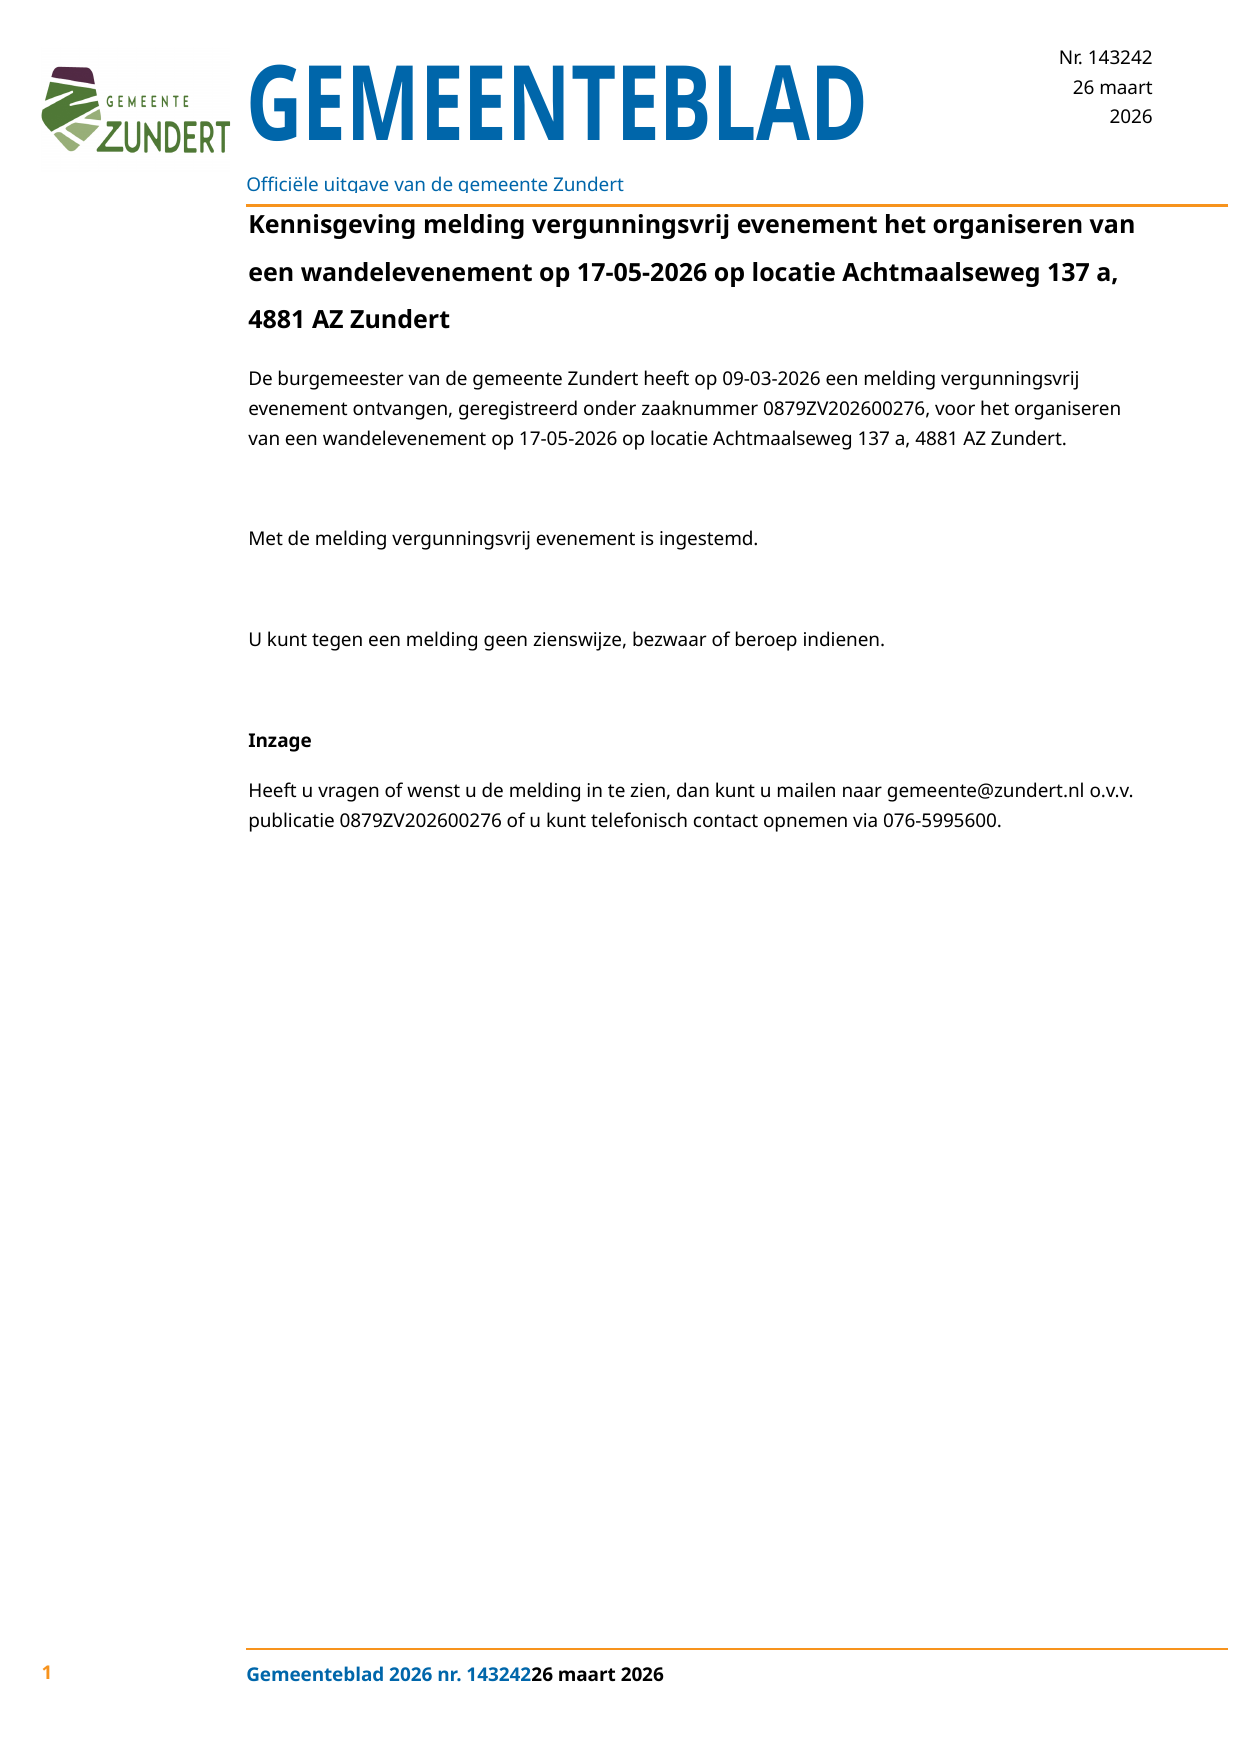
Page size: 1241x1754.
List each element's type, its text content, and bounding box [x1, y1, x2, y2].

picture [41, 47, 231, 172]
text Kennisgeving melding vergunningsvrij evenement het organiseren van een wandelevenement op 17-05-2026 op locatie Achtmaalseweg 137 a, 4881 AZ Zundert [248, 207, 1152, 336]
text U kunt tegen een melding geen zienswijze, bezwaar of beroep indienen. [248, 626, 1152, 652]
text Heeft u vragen of wenst u de melding in te zien, dan kunt u mailen naar gemeente@zundert.nl o.v.v. publicatie 0879ZV202600276 of u kunt telefonisch contact opnemen via 076-5995600. [248, 778, 1152, 833]
text Inzage [248, 727, 1152, 753]
text De burgemeester van de gemeente Zundert heeft op 09-03-2026 een melding vergunningsvrij evenement ontvangen, geregistreerd onder zaaknummer 0879ZV202600276, voor het organiseren van een wandelevenement op 17-05-2026 op locatie Achtmaalseweg 137 a, 4881 AZ Zundert. [248, 366, 1152, 450]
text Met de melding vergunningsvrij evenement is ingestemd. [248, 526, 1152, 551]
